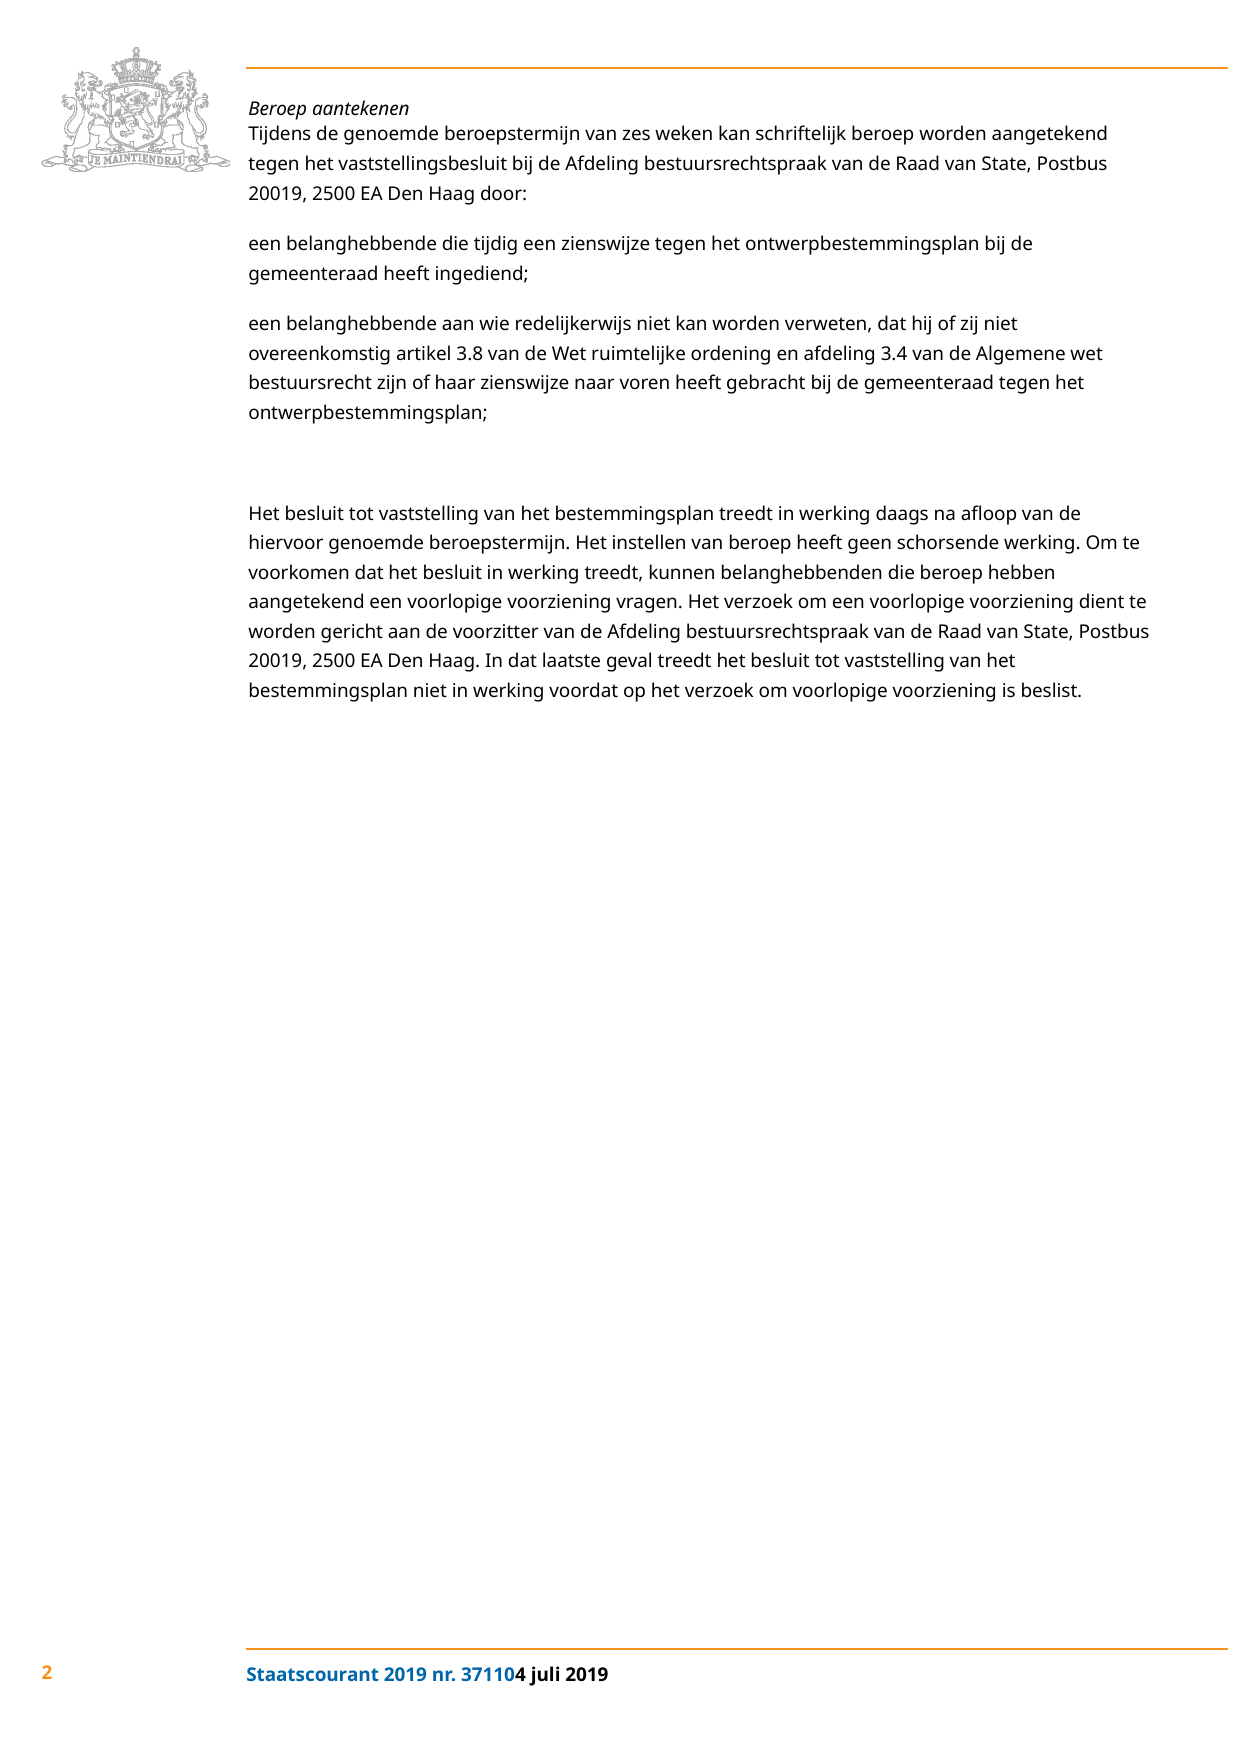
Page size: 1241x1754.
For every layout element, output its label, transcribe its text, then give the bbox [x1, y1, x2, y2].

picture [41, 47, 231, 172]
text Het besluit tot vaststelling van het bestemmingsplan treedt in werking daags na afloop van de hiervoor genoemde beroepstermijn. Het instellen van beroep heeft geen schorsende werking. Om te voorkomen dat het besluit in werking treedt, kunnen belanghebbenden die beroep hebben aangetekend een voorlopige voorziening vragen. Het verzoek om een voorlopige voorziening dient te worden gericht aan de voorzitter van de Afdeling bestuursrechtspraak van de Raad van State, Postbus 20019, 2500 EA Den Haag. In dat laatste geval treedt het besluit tot vaststelling van het bestemmingsplan niet in werking voordat op het verzoek om voorlopige voorziening is beslist. [248, 500, 1152, 703]
text een belanghebbende aan wie redelijkerwijs niet kan worden verweten, dat hij of zij niet overeenkomstig artikel 3.8 van de Wet ruimtelijke ordening en afdeling 3.4 van de Algemene wet bestuursrecht zijn of haar zienswijze naar voren heeft gebracht bij de gemeenteraad tegen het ontwerpbestemmingsplan; [248, 310, 1152, 424]
text Tijdens de genoemde beroepstermijn van zes weken kan schriftelijk beroep worden aangetekend tegen het vaststellingsbesluit bij de Afdeling bestuursrechtspraak van de Raad van State, Postbus 20019, 2500 EA Den Haag door: [248, 121, 1152, 205]
text Beroep aantekenen [248, 95, 1152, 121]
text een belanghebbende die tijdig een zienswijze tegen het ontwerpbestemmingsplan bij de gemeenteraad heeft ingediend; [248, 230, 1152, 285]
